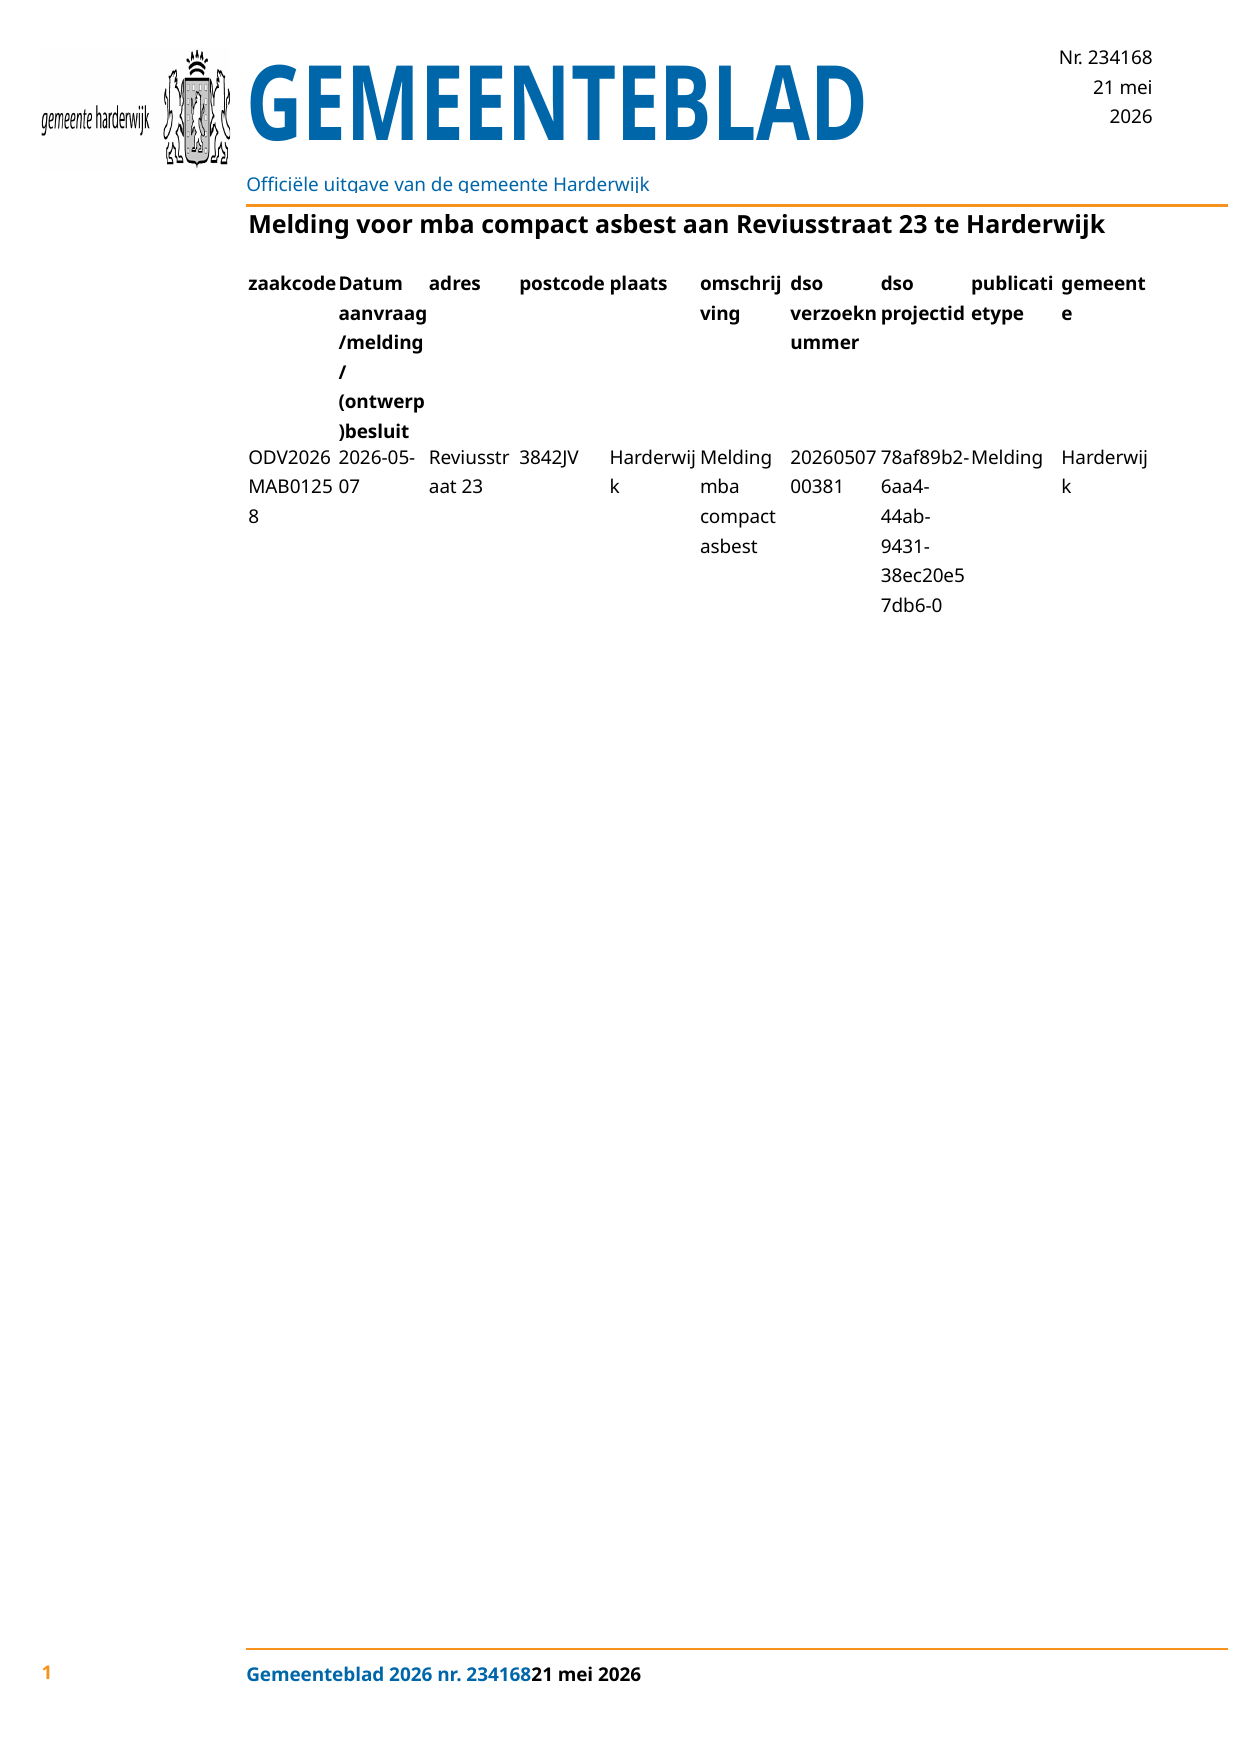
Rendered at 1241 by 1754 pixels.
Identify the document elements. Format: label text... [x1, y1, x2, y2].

table_header dso projectid [881, 270, 971, 444]
table_header plaats [609, 270, 700, 444]
table_header postcode [519, 270, 609, 444]
table_header publicatietype [971, 270, 1061, 444]
table_cell Reviusstraat 23 [429, 444, 519, 618]
table_header Datum aanvraag /melding/ (ontwerp)besluit [338, 270, 429, 444]
table_header omschrijving [700, 270, 790, 444]
table_cell 2026050700381 [790, 444, 881, 618]
picture [41, 47, 231, 172]
table_cell Melding [971, 444, 1061, 618]
table_cell 3842JV [519, 444, 609, 618]
table_cell Melding mba compact asbest [700, 444, 790, 618]
table_cell 78af89b2-6aa4-44ab-9431-38ec20e57db6-0 [881, 444, 971, 618]
table_header gemeente [1061, 270, 1152, 444]
table_header zaakcode [248, 270, 338, 444]
table_cell Harderwijk [609, 444, 700, 618]
text Melding voor mba compact asbest aan Reviusstraat 23 te Harderwijk [248, 207, 1152, 241]
table_header dso verzoeknummer [790, 270, 881, 444]
table_cell 2026-05-07 [338, 444, 429, 618]
table_cell Harderwijk [1061, 444, 1152, 618]
table_header adres [429, 270, 519, 444]
table_cell ODV2026MAB01258 [248, 444, 338, 618]
